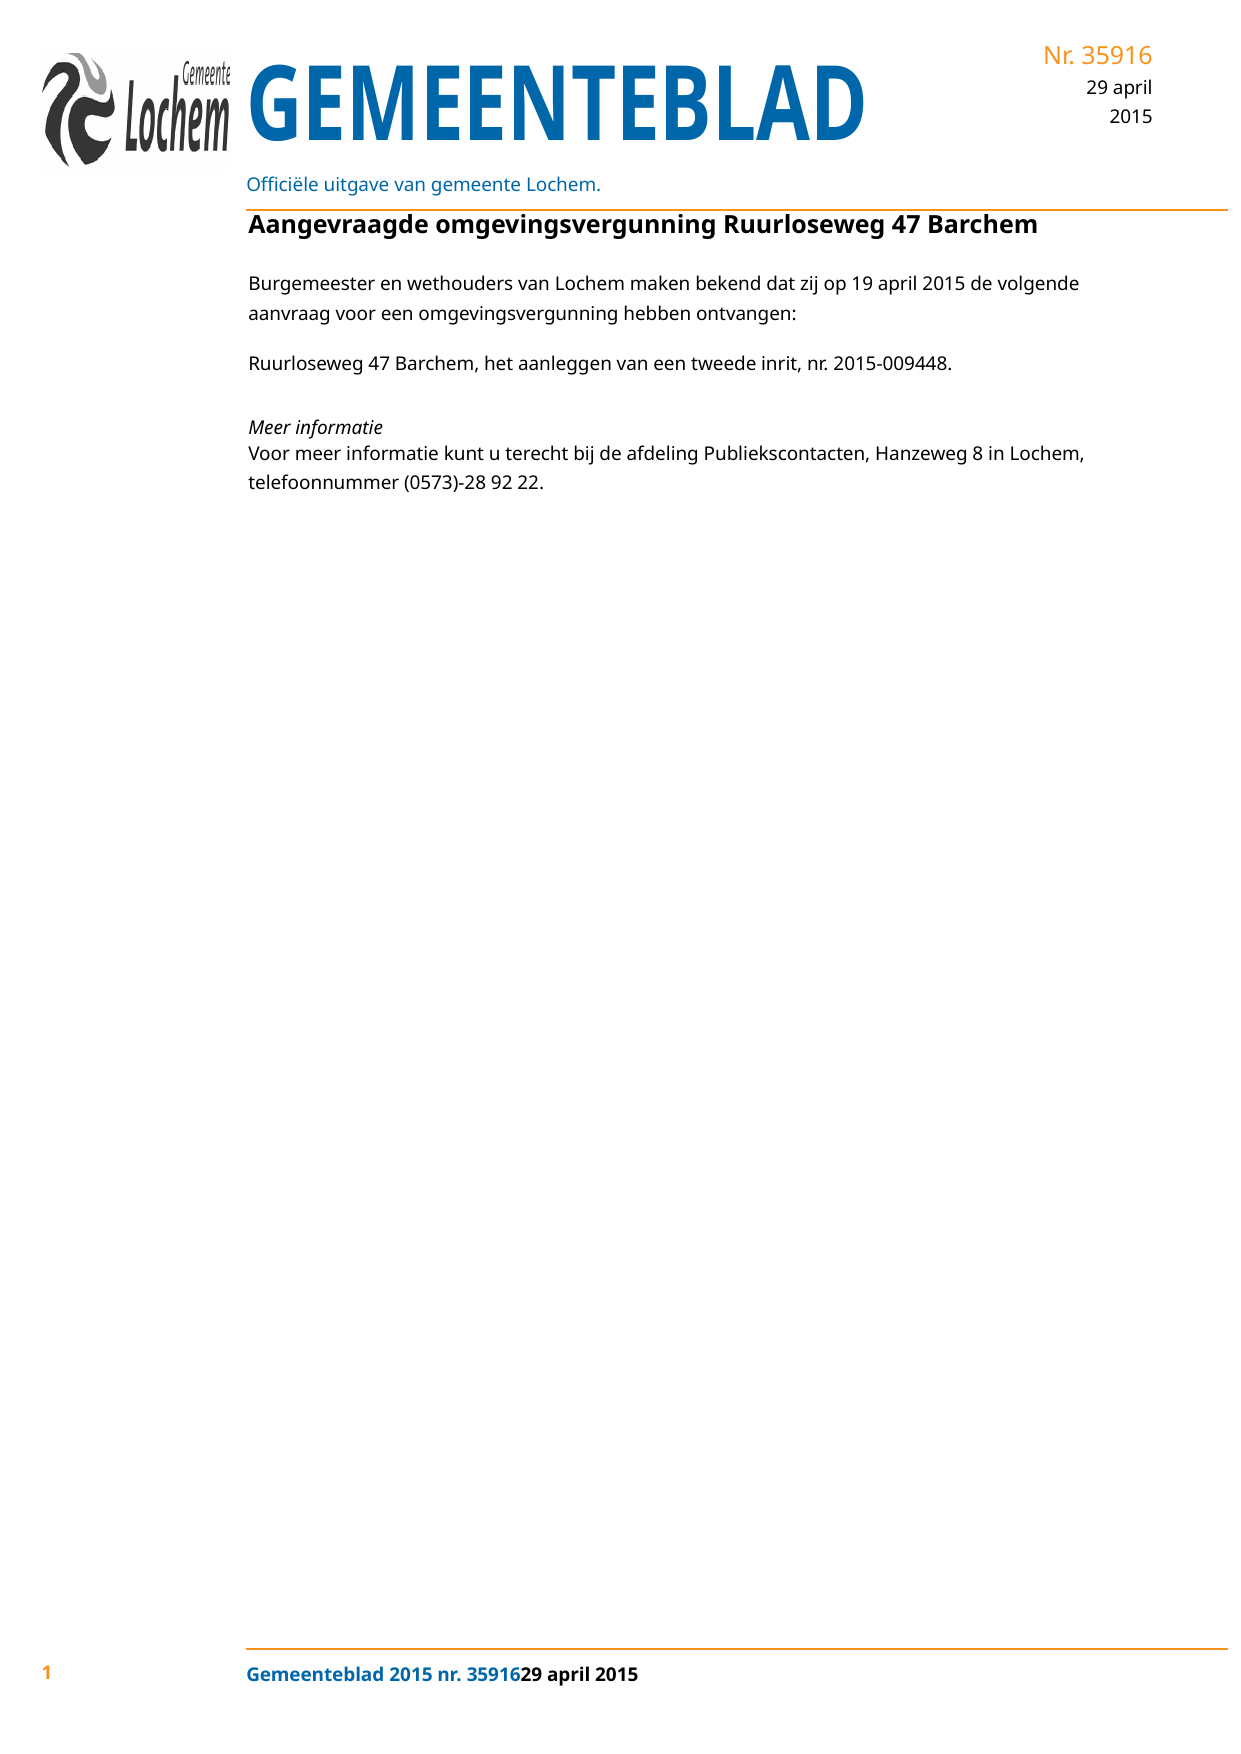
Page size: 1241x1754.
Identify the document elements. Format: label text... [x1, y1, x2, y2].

text Burgemeester en wethouders van Lochem maken bekend dat zij op 19 april 2015 de volgende aanvraag voor een omgevingsvergunning hebben ontvangen: [248, 270, 1152, 326]
text Aangevraagde omgevingsvergunning Ruurloseweg 47 Barchem [248, 211, 1152, 241]
text Voor meer informatie kunt u terecht bij de afdeling Publiekscontacten, Hanzeweg 8 in Lochem, telefoonnummer (0573)-28 92 22. [248, 440, 1152, 495]
picture [41, 47, 231, 172]
text Meer informatie [248, 414, 1152, 440]
text Ruurloseweg 47 Barchem, het aanleggen van een tweede inrit, nr. 2015-009448. [248, 350, 1152, 376]
